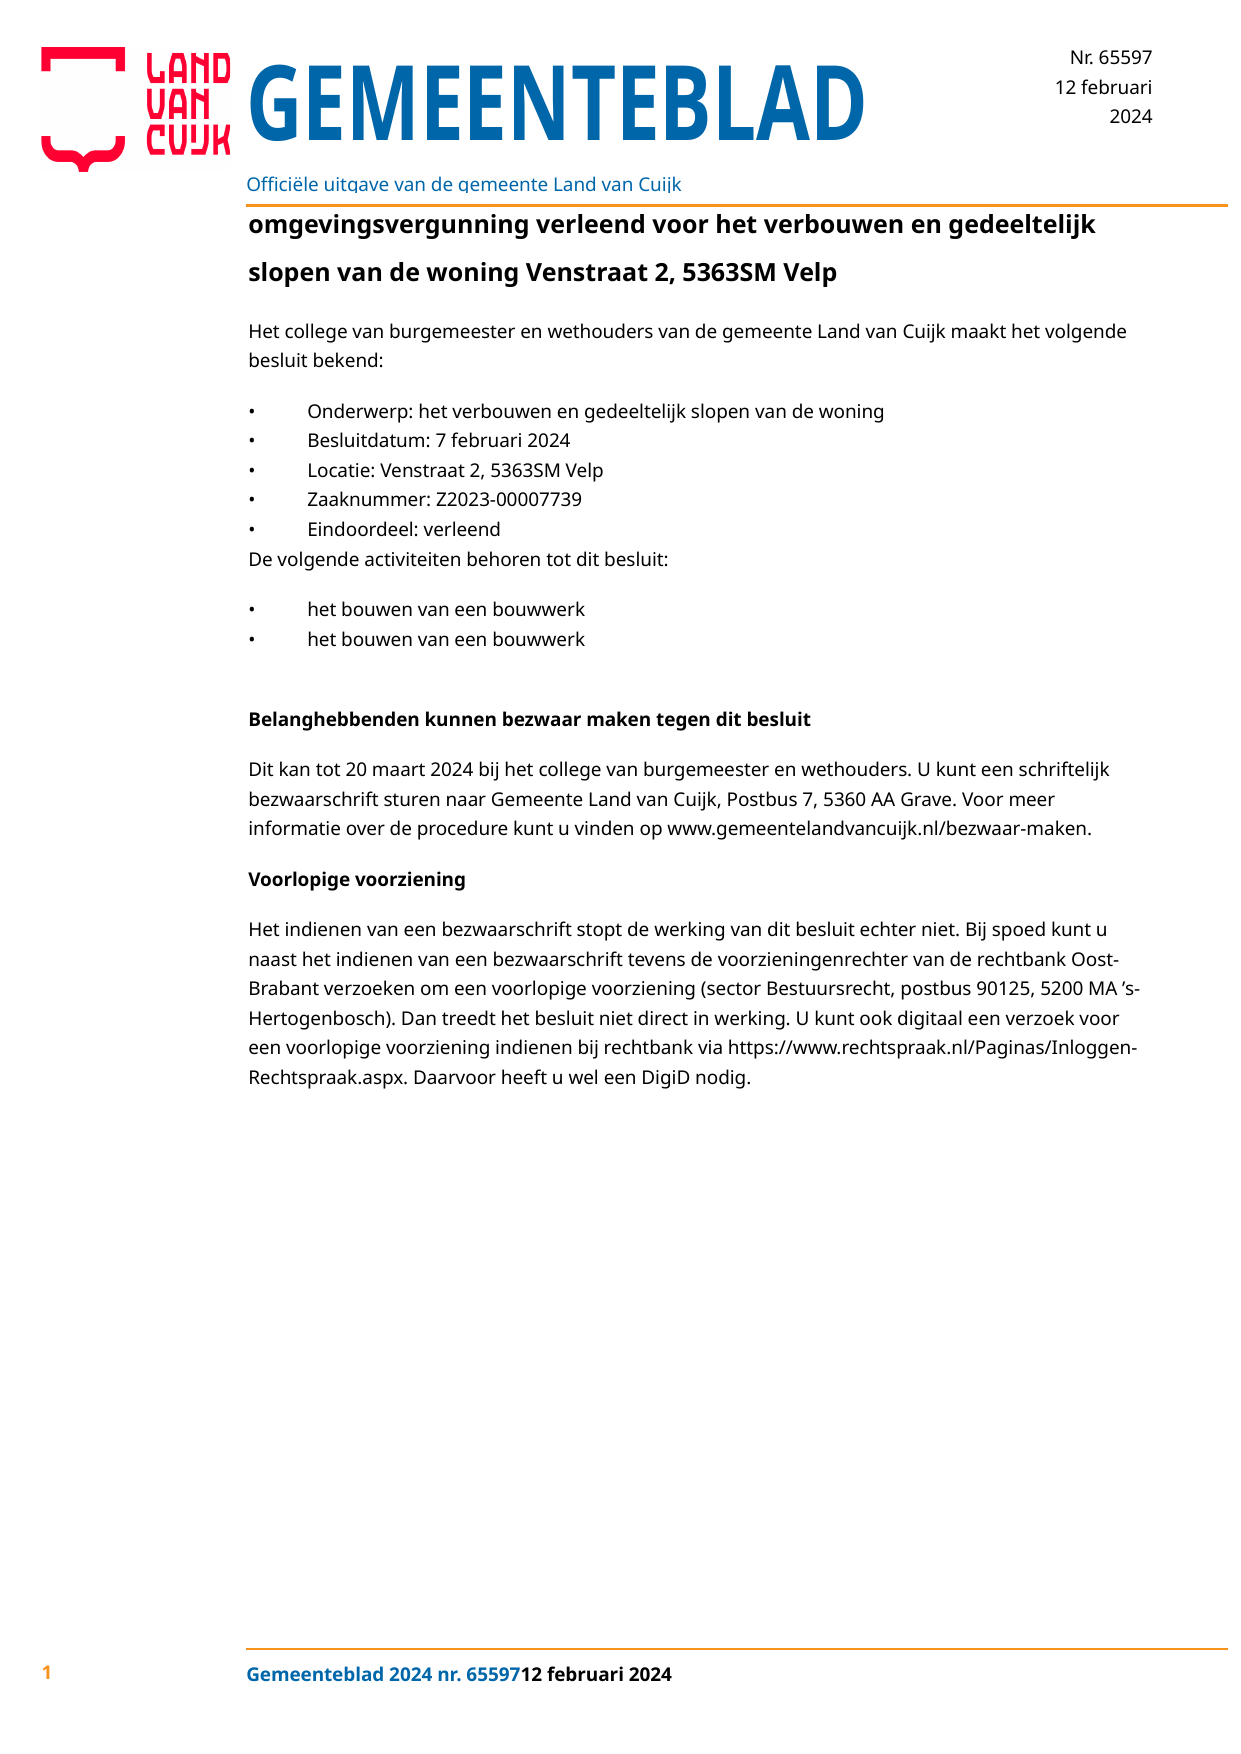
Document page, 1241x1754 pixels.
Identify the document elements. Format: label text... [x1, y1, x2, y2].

list het bouwen van een bouwwerk [248, 626, 1152, 652]
text Voorlopige voorziening [248, 866, 1152, 892]
text De volgende activiteiten behoren tot dit besluit: [248, 546, 1152, 572]
list Locatie: Venstraat 2, 5363SM Velp [248, 457, 1152, 483]
list het bouwen van een bouwwerk [248, 596, 1152, 622]
list Onderwerp: het verbouwen en gedeeltelijk slopen van de woning [248, 398, 1152, 424]
list Zaaknummer: Z2023-00007739 [248, 487, 1152, 512]
list Eindoordeel: verleend [248, 516, 1152, 542]
text omgevingsvergunning verleend voor het verbouwen en gedeeltelijk slopen van de woning Venstraat 2, 5363SM Velp [248, 207, 1152, 288]
text Dit kan tot 20 maart 2024 bij het college van burgemeester en wethouders. U kunt een schriftelijk bezwaarschrift sturen naar Gemeente Land van Cuijk, Postbus 7, 5360 AA Grave. Voor meer informatie over de procedure kunt u vinden op www.gemeentelandvancuijk.nl/bezwaar-maken. [248, 756, 1152, 841]
text Het indienen van een bezwaarschrift stopt de werking van dit besluit echter niet. Bij spoed kunt u naast het indienen van een bezwaarschrift tevens de voorzieningenrechter van de rechtbank Oost-Brabant verzoeken om een voorlopige voorziening (sector Bestuursrecht, postbus 90125, 5200 MA ’s-Hertogenbosch). Dan treedt het besluit niet direct in werking. U kunt ook digitaal een verzoek voor een voorlopige voorziening indienen bij rechtbank via https://www.rechtspraak.nl/Paginas/Inloggen-Rechtspraak.aspx. Daarvoor heeft u wel een DigiD nodig. [248, 916, 1152, 1090]
picture [41, 47, 231, 172]
list Besluitdatum: 7 februari 2024 [248, 427, 1152, 453]
text Belanghebbenden kunnen bezwaar maken tegen dit besluit [248, 706, 1152, 732]
text Het college van burgemeester en wethouders van de gemeente Land van Cuijk maakt het volgende besluit bekend: [248, 318, 1152, 373]
